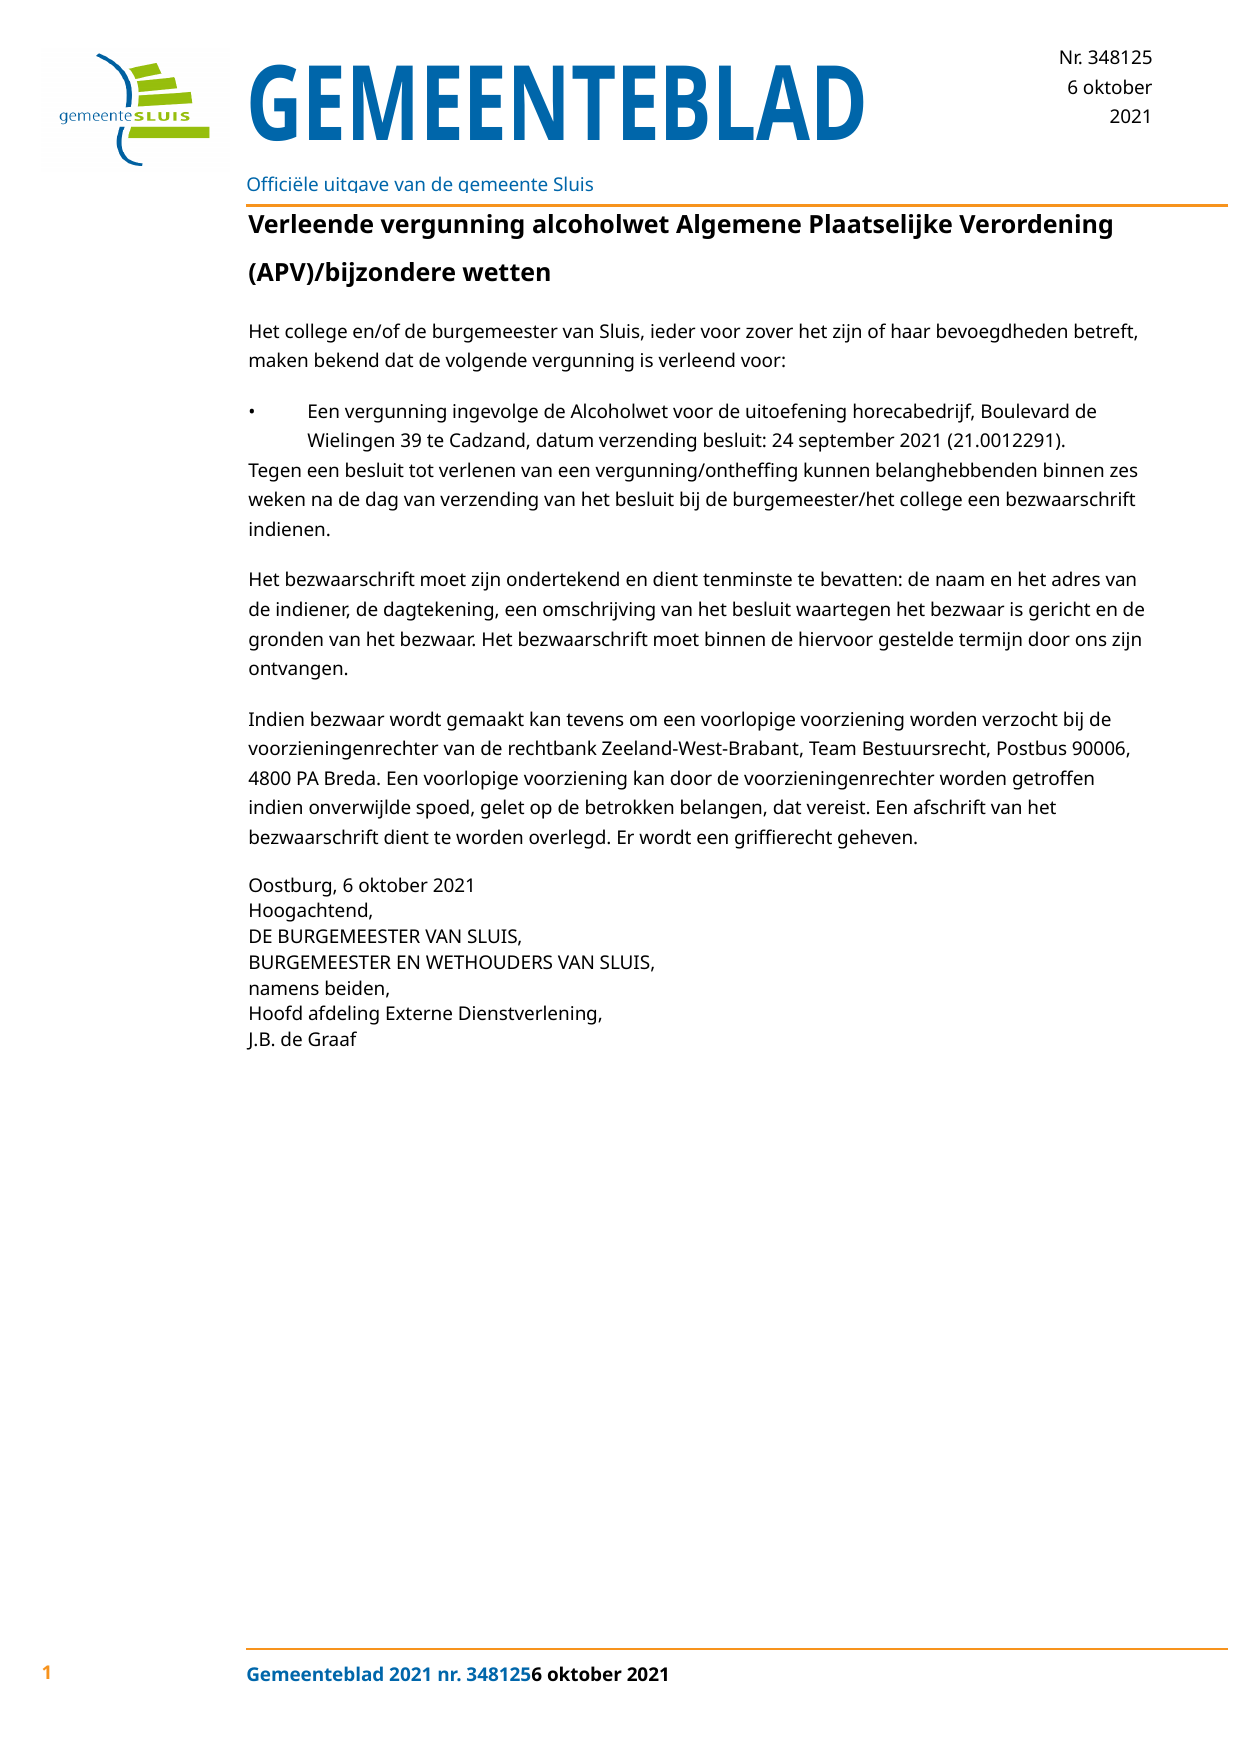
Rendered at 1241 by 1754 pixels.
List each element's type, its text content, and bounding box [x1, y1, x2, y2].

text DE BURGEMEESTER VAN SLUIS, [248, 923, 1152, 949]
text Het college en/of de burgemeester van Sluis, ieder voor zover het zijn of haar bevoegdheden betreft, maken bekend dat de volgende vergunning is verleend voor: [248, 318, 1152, 373]
text Het bezwaarschrift moet zijn ondertekend en dient tenminste te bevatten: de naam en het adres van de indiener, de dagtekening, een omschrijving van het besluit waartegen het bezwaar is gericht en de gronden van het bezwaar. Het bezwaarschrift moet binnen de hiervoor gestelde termijn door ons zijn ontvangen. [248, 567, 1152, 681]
text Indien bezwaar wordt gemaakt kan tevens om een voorlopige voorziening worden verzocht bij de voorzieningenrechter van de rechtbank Zeeland-West-Brabant, Team Bestuursrecht, Postbus 90006, 4800 PA Breda. Een voorlopige voorziening kan door de voorzieningenrechter worden getroffen indien onverwijlde spoed, gelet op de betrokken belangen, dat vereist. Een afschrift van het bezwaarschrift dient te worden overlegd. Er wordt een griffierecht geheven. [248, 706, 1152, 850]
text Hoofd afdeling Externe Dienstverlening, [248, 1001, 1152, 1026]
text Verleende vergunning alcoholwet Algemene Plaatselijke Verordening (APV)/bijzondere wetten [248, 207, 1152, 288]
text BURGEMEESTER EN WETHOUDERS VAN SLUIS, [248, 949, 1152, 975]
text namens beiden, [248, 975, 1152, 1001]
picture [41, 47, 231, 172]
text J.B. de Graaf [248, 1026, 1152, 1052]
text Oostburg, 6 oktober 2021 [248, 872, 1152, 898]
text Tegen een besluit tot verlenen van een vergunning/ontheffing kunnen belanghebbenden binnen zes weken na de dag van verzending van het besluit bij de burgemeester/het college een bezwaarschrift indienen. [248, 457, 1152, 542]
text Hoogachtend, [248, 898, 1152, 923]
list Een vergunning ingevolge de Alcoholwet voor de uitoefening horecabedrijf, Boulevard de Wielingen 39 te Cadzand, datum verzending besluit: 24 september 2021 (21.0012291). [248, 398, 1152, 453]
